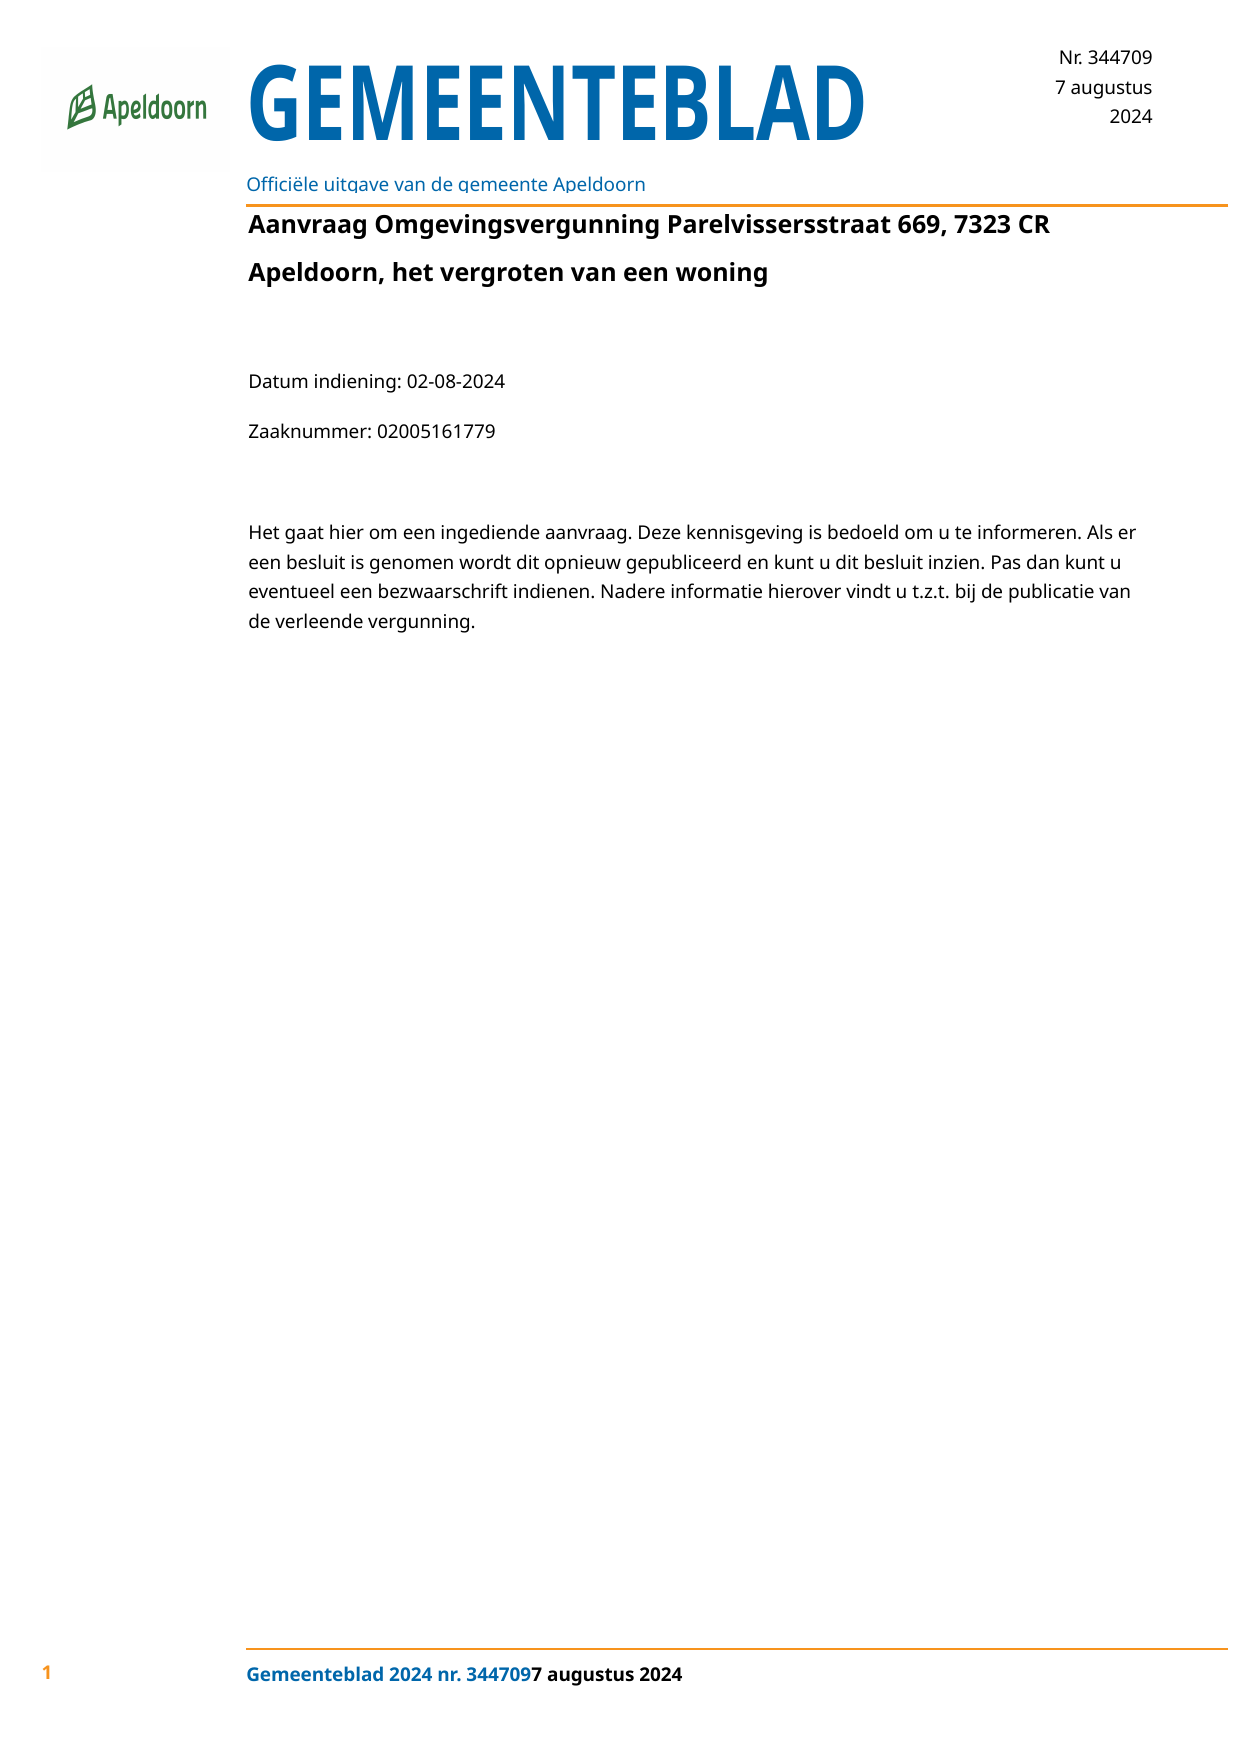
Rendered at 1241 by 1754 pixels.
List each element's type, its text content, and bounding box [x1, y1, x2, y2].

text Het gaat hier om een ingediende aanvraag. Deze kennisgeving is bedoeld om u te informeren. Als er een besluit is genomen wordt dit opnieuw gepubliceerd en kunt u dit besluit inzien. Pas dan kunt u eventueel een bezwaarschrift indienen. Nadere informatie hierover vindt u t.z.t. bij de publicatie van de verleende vergunning. [248, 519, 1152, 634]
text Zaaknummer: 02005161779 [248, 419, 1152, 444]
picture [41, 47, 231, 172]
text Datum indiening: 02-08-2024 [248, 368, 1152, 394]
text Aanvraag Omgevingsvergunning Parelvissersstraat 669, 7323 CR Apeldoorn, het vergroten van een woning [248, 207, 1152, 288]
